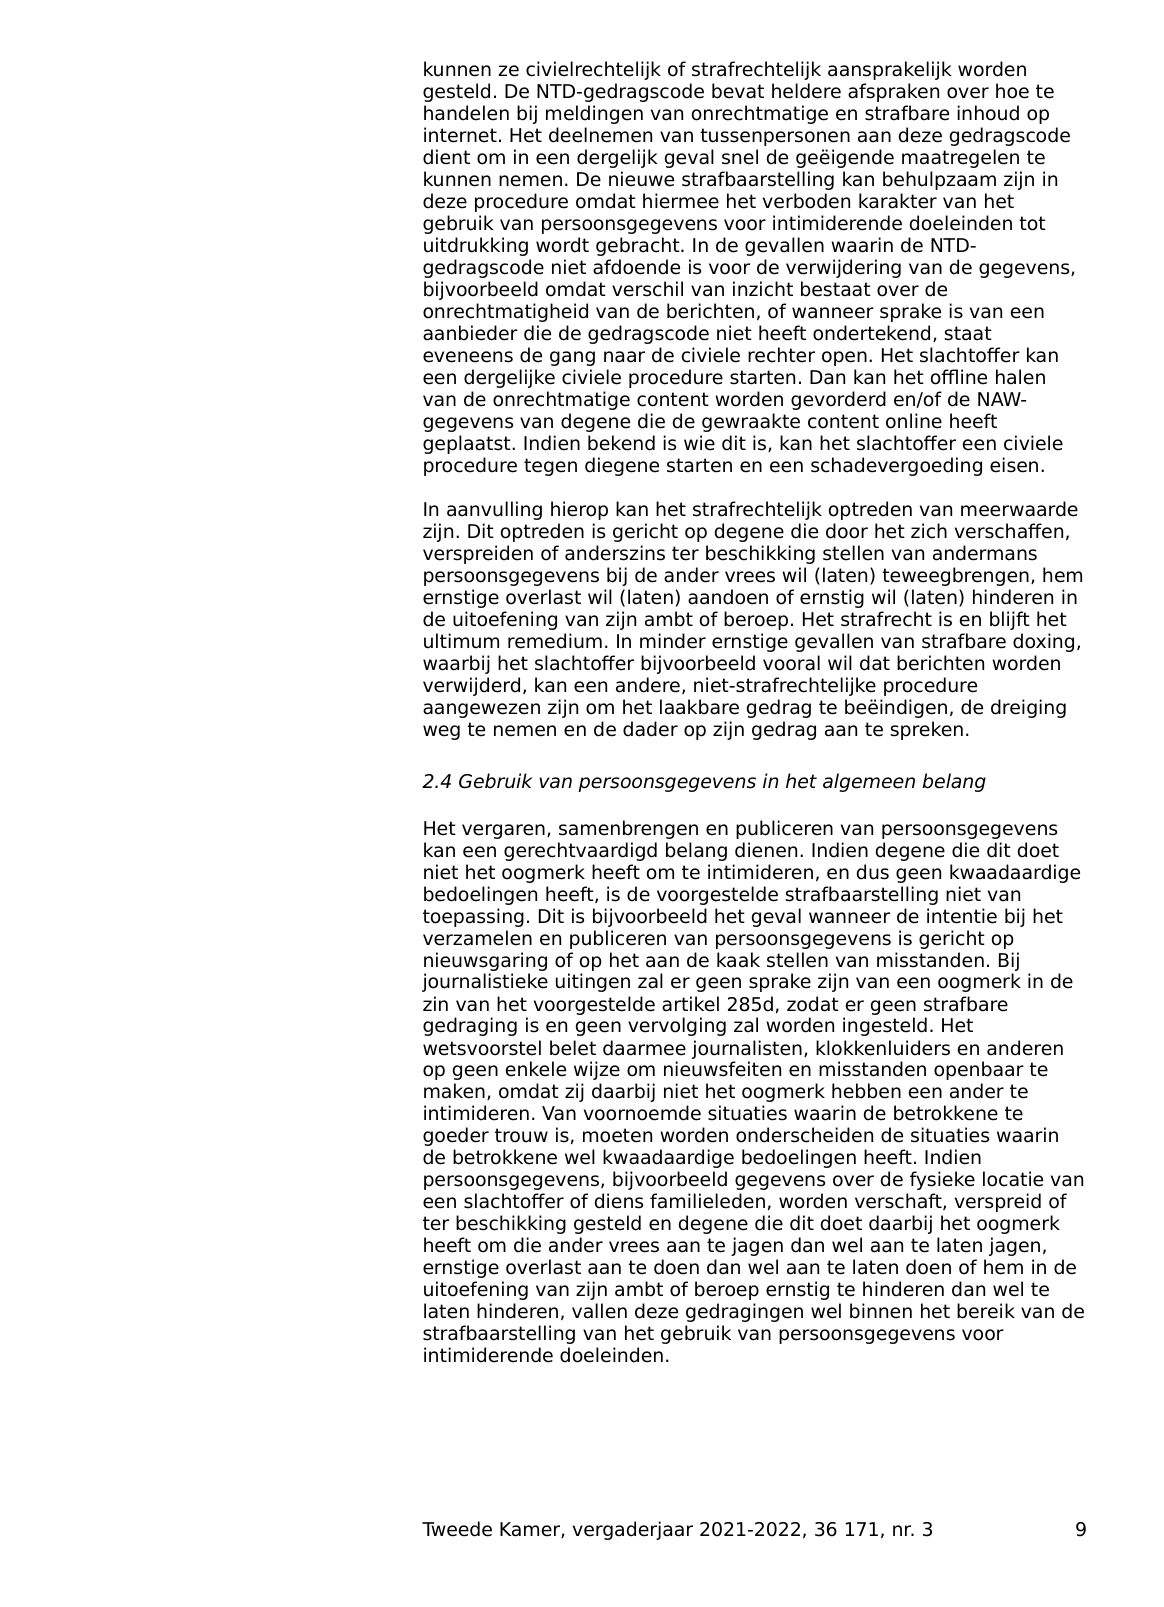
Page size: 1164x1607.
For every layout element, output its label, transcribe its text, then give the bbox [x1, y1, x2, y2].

text Het vergaren, samenbrengen en publiceren van persoonsgegevens kan een gerechtvaardigd belang dienen. Indien degene die dit doet niet het oogmerk heeft om te intimideren, en dus geen kwaadaardige bedoelingen heeft, is de voorgestelde strafbaarstelling niet van toepassing. Dit is bijvoorbeeld het geval wanneer de intentie bij het verzamelen en publiceren van persoonsgegevens is gericht op nieuwsgaring of op het aan de kaak stellen van misstanden. Bij journalistieke uitingen zal er geen sprake zijn van een oogmerk in de zin van het voorgestelde artikel 285d, zodat er geen strafbare gedraging is en geen vervolging zal worden ingesteld. Het wetsvoorstel belet daarmee journalisten, klokkenluiders en anderen op geen enkele wijze om nieuwsfeiten en misstanden openbaar te maken, omdat zij daarbij niet het oogmerk hebben een ander te intimideren. Van voornoemde situaties waarin de betrokkene te goeder trouw is, moeten worden onderscheiden de situaties waarin de betrokkene wel kwaadaardige bedoelingen heeft. Indien persoonsgegevens, bijvoorbeeld gegevens over de fysieke locatie van een slachtoffer of diens familieleden, worden verschaft, verspreid of ter beschikking gesteld en degene die dit doet daarbij het oogmerk heeft om die ander vrees aan te jagen dan wel aan te laten jagen, ernstige overlast aan te doen dan wel aan te laten doen of hem in de uitoefening van zijn ambt of beroep ernstig te hinderen dan wel te laten hinderen, vallen deze gedragingen wel binnen het bereik van de strafbaarstelling van het gebruik van persoonsgegevens voor intimiderende doeleinden. [422, 818, 1087, 1367]
text In aanvulling hierop kan het strafrechtelijk optreden van meerwaarde zijn. Dit optreden is gericht op degene die door het zich verschaffen, verspreiden of anderszins ter beschikking stellen van andermans persoonsgegevens bij de ander vrees wil (laten) teweegbrengen, hem ernstige overlast wil (laten) aandoen of ernstig wil (laten) hinderen in de uitoefening van zijn ambt of beroep. Het strafrecht is en blijft het ultimum remedium. In minder ernstige gevallen van strafbare doxing, waarbij het slachtoffer bijvoorbeeld vooral wil dat berichten worden verwijderd, kan een andere, niet-strafrechtelijke procedure aangewezen zijn om het laakbare gedrag te beëindigen, de dreiging weg te nemen en de dader op zijn gedrag aan te spreken. [422, 499, 1087, 741]
subtitle 2.4 Gebruik van persoonsgegevens in het algemeen belang [422, 771, 1087, 793]
text kunnen ze civielrechtelijk of strafrechtelijk aansprakelijk worden gesteld. De NTD-gedragscode bevat heldere afspraken over hoe te handelen bij meldingen van onrechtmatige en strafbare inhoud op internet. Het deelnemen van tussenpersonen aan deze gedragscode dient om in een dergelijk geval snel de geëigende maatregelen te kunnen nemen. De nieuwe strafbaarstelling kan behulpzaam zijn in deze procedure omdat hiermee het verboden karakter van het gebruik van persoonsgegevens voor intimiderende doeleinden tot uitdrukking wordt gebracht. In de gevallen waarin de NTD-gedragscode niet afdoende is voor de verwijdering van de gegevens, bijvoorbeeld omdat verschil van inzicht bestaat over de onrechtmatigheid van de berichten, of wanneer sprake is van een aanbieder die de gedragscode niet heeft ondertekend, staat eveneens de gang naar de civiele rechter open. Het slachtoffer kan een dergelijke civiele procedure starten. Dan kan het offline halen van de onrechtmatige content worden gevorderd en/of de NAW-gegevens van degene die de gewraakte content online heeft geplaatst. Indien bekend is wie dit is, kan het slachtoffer een civiele procedure tegen diegene starten en een schadevergoeding eisen. [422, 59, 1087, 477]
